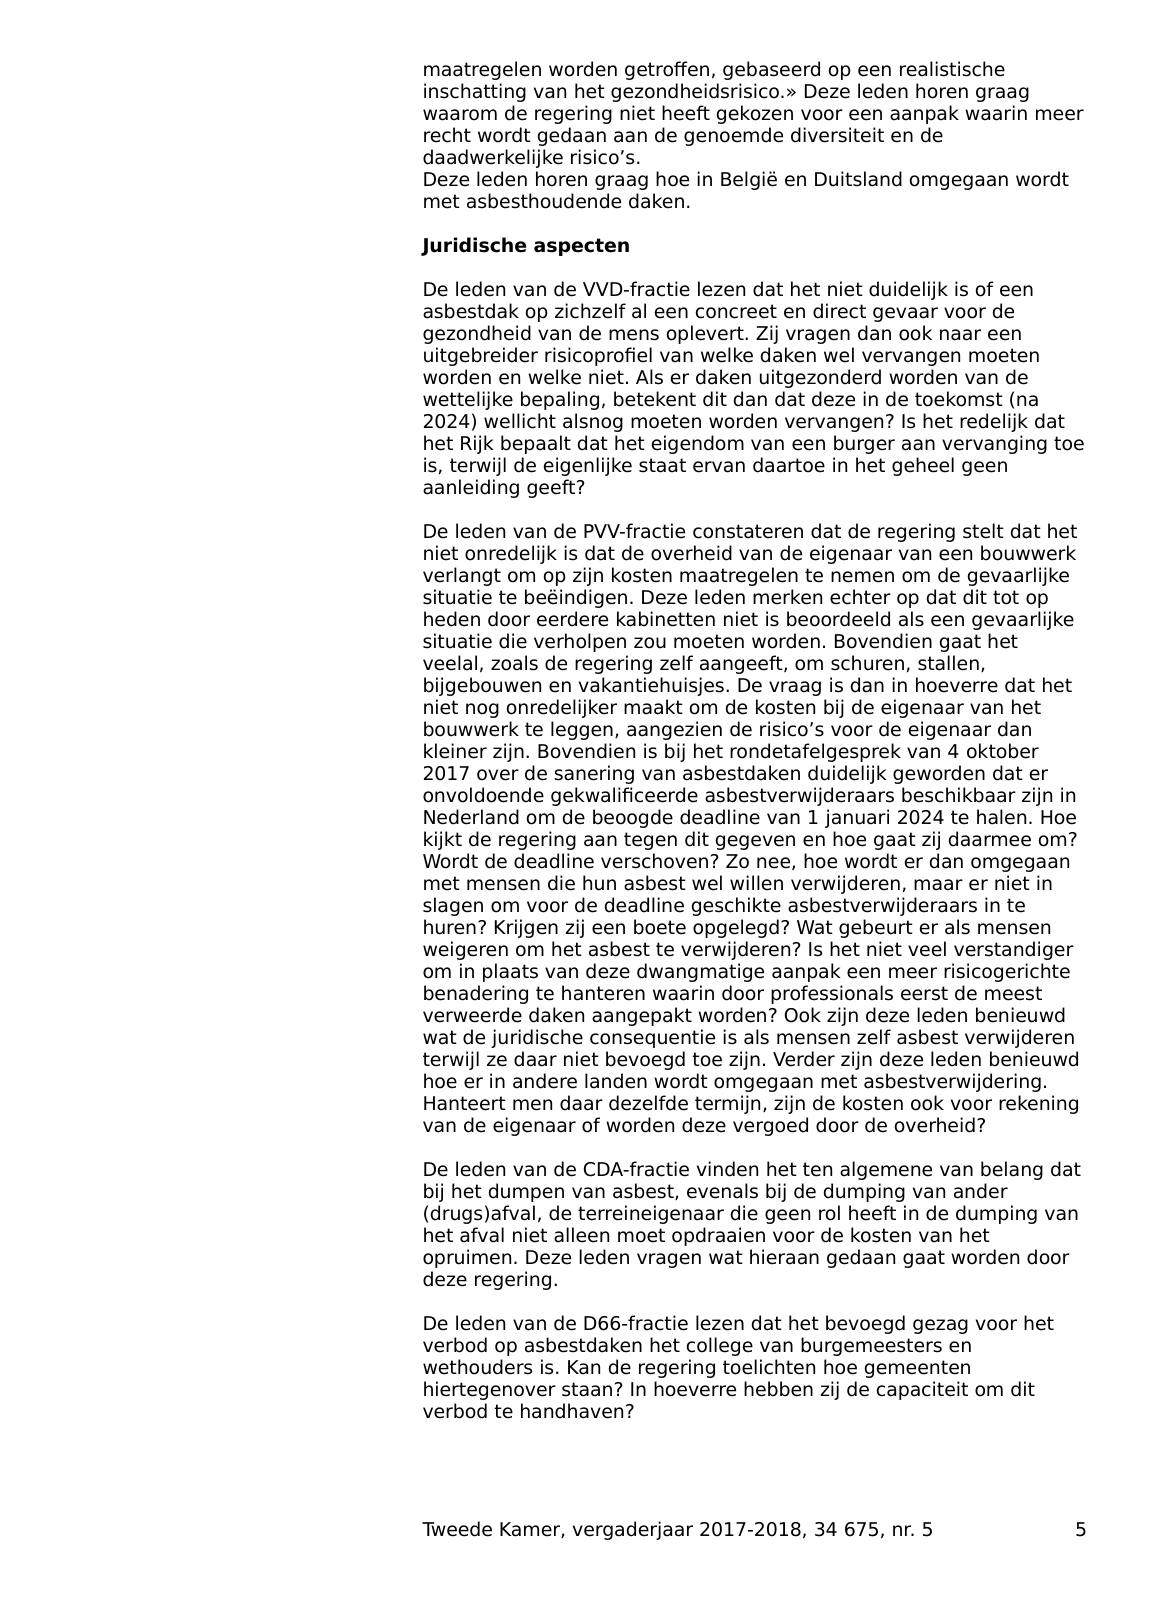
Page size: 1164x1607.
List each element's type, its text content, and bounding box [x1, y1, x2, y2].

text De leden van de VVD-fractie lezen dat het niet duidelijk is of een asbestdak op zichzelf al een concreet en direct gevaar voor de gezondheid van de mens oplevert. Zij vragen dan ook naar een uitgebreider risicoprofiel van welke daken wel vervangen moeten worden en welke niet. Als er daken uitgezonderd worden van de wettelijke bepaling, betekent dit dan dat deze in de toekomst (na 2024) wellicht alsnog moeten worden vervangen? Is het redelijk dat het Rijk bepaalt dat het eigendom van een burger aan vervanging toe is, terwijl de eigenlijke staat ervan daartoe in het geheel geen aanleiding geeft? [422, 279, 1087, 499]
text De leden van de D66-fractie lezen dat het bevoegd gezag voor het verbod op asbestdaken het college van burgemeesters en wethouders is. Kan de regering toelichten hoe gemeenten hiertegenover staan? In hoeverre hebben zij de capaciteit om dit verbod te handhaven? [422, 1313, 1087, 1423]
text De leden van de PVV-fractie constateren dat de regering stelt dat het niet onredelijk is dat de overheid van de eigenaar van een bouwwerk verlangt om op zijn kosten maatregelen te nemen om de gevaarlijke situatie te beëindigen. Deze leden merken echter op dat dit tot op heden door eerdere kabinetten niet is beoordeeld als een gevaarlijke situatie die verholpen zou moeten worden. Bovendien gaat het veelal, zoals de regering zelf aangeeft, om schuren, stallen, bijgebouwen en vakantiehuisjes. De vraag is dan in hoeverre dat het niet nog onredelijker maakt om de kosten bij de eigenaar van het bouwwerk te leggen, aangezien de risico’s voor de eigenaar dan kleiner zijn. Bovendien is bij het rondetafelgesprek van 4 oktober 2017 over de sanering van asbestdaken duidelijk geworden dat er onvoldoende gekwalificeerde asbestverwijderaars beschikbaar zijn in Nederland om de beoogde deadline van 1 januari 2024 te halen. Hoe kijkt de regering aan tegen dit gegeven en hoe gaat zij daarmee om? Wordt de deadline verschoven? Zo nee, hoe wordt er dan omgegaan met mensen die hun asbest wel willen verwijderen, maar er niet in slagen om voor de deadline geschikte asbestverwijderaars in te huren? Krijgen zij een boete opgelegd? Wat gebeurt er als mensen weigeren om het asbest te verwijderen? Is het niet veel verstandiger om in plaats van deze dwangmatige aanpak een meer risicogerichte benadering te hanteren waarin door professionals eerst de meest verweerde daken aangepakt worden? Ook zijn deze leden benieuwd wat de juridische consequentie is als mensen zelf asbest verwijderen terwijl ze daar niet bevoegd toe zijn. Verder zijn deze leden benieuwd hoe er in andere landen wordt omgegaan met asbestverwijdering. Hanteert men daar dezelfde termijn, zijn de kosten ook voor rekening van de eigenaar of worden deze vergoed door de overheid? [422, 521, 1087, 1137]
text De leden van de CDA-fractie vinden het ten algemene van belang dat bij het dumpen van asbest, evenals bij de dumping van ander (drugs)afval, de terreineigenaar die geen rol heeft in de dumping van het afval niet alleen moet opdraaien voor de kosten van het opruimen. Deze leden vragen wat hieraan gedaan gaat worden door deze regering. [422, 1159, 1087, 1291]
subtitle Juridische aspecten [422, 235, 1087, 257]
text maatregelen worden getroffen, gebaseerd op een realistische inschatting van het gezondheidsrisico.» Deze leden horen graag waarom de regering niet heeft gekozen voor een aanpak waarin meer recht wordt gedaan aan de genoemde diversiteit en de daadwerkelijke risico’s. [422, 59, 1087, 169]
text Deze leden horen graag hoe in België en Duitsland omgegaan wordt met asbesthoudende daken. [422, 169, 1087, 213]
